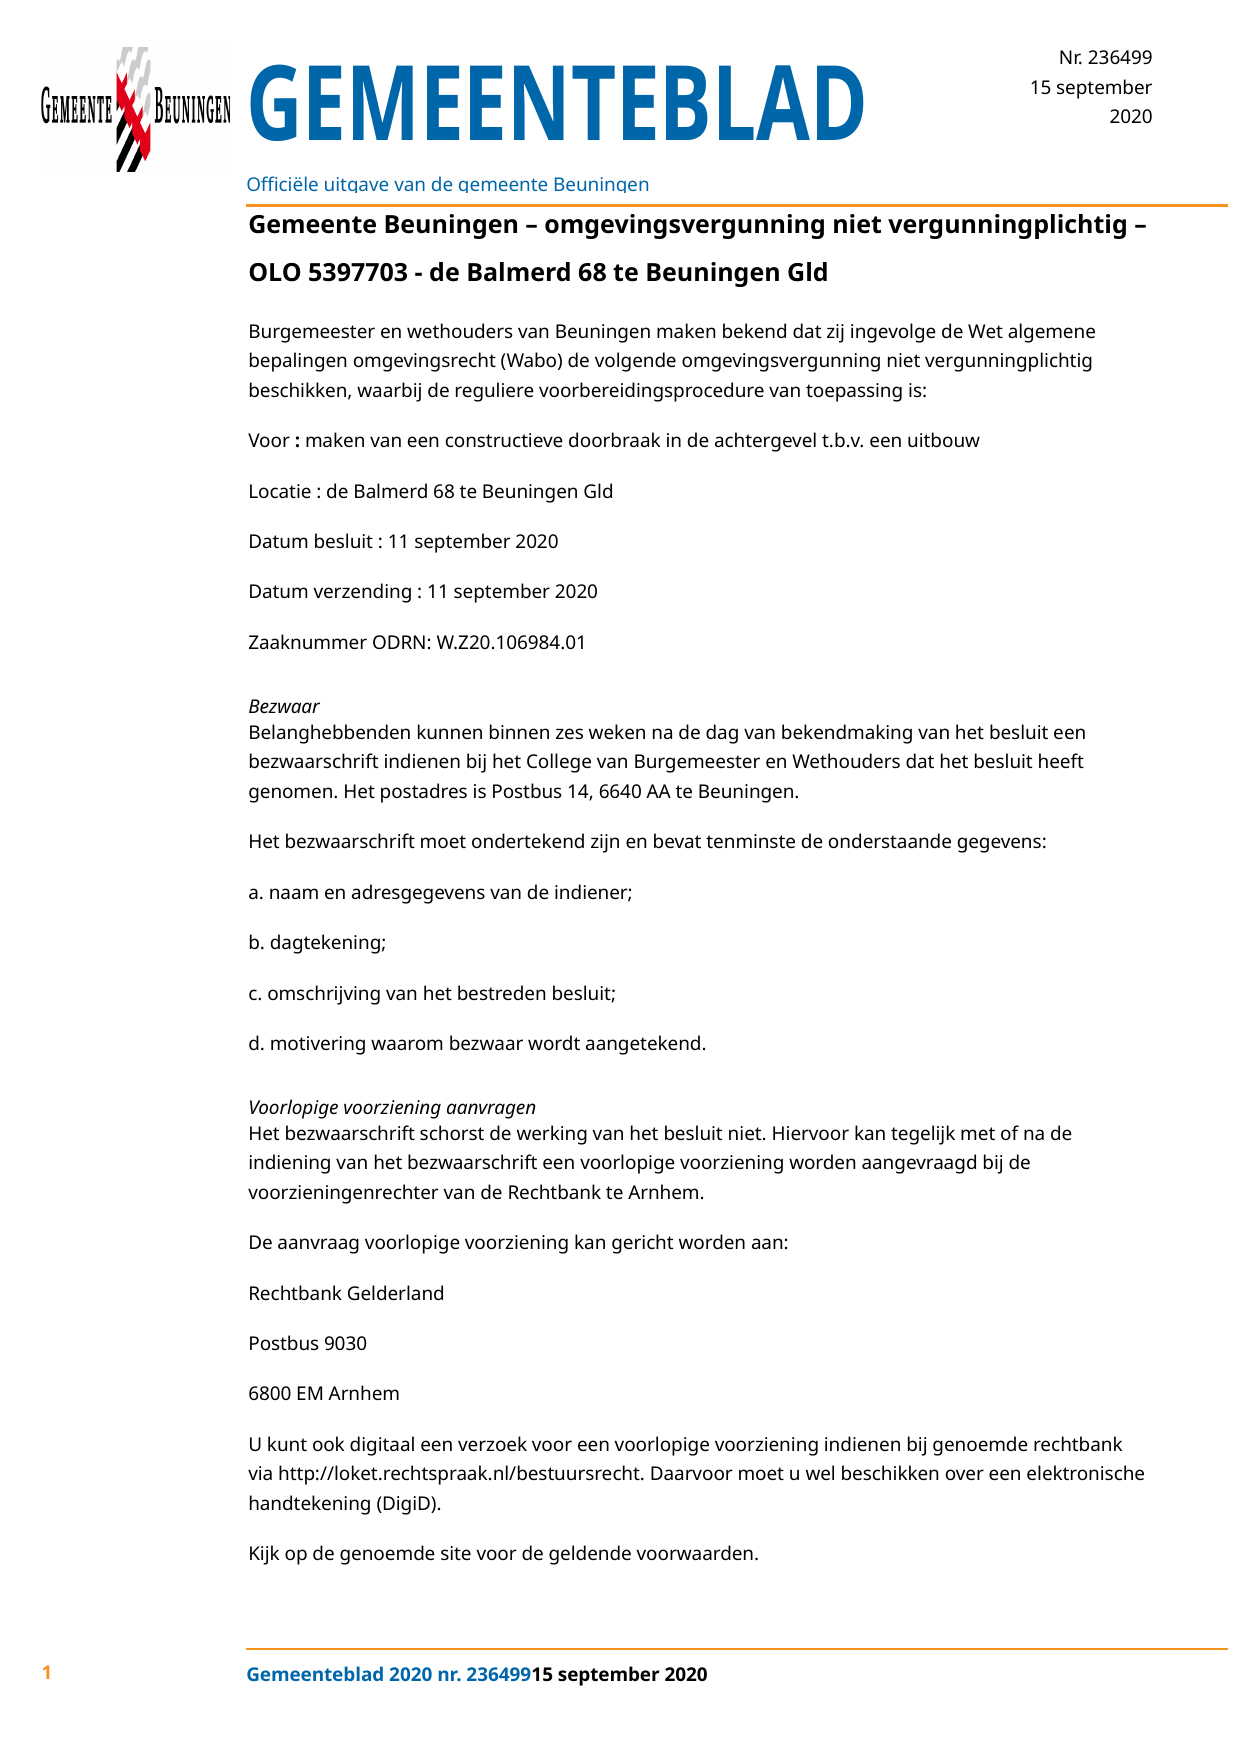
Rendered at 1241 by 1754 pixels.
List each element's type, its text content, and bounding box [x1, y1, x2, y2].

text Belanghebbenden kunnen binnen zes weken na de dag van bekendmaking van het besluit een bezwaarschrift indienen bij het College van Burgemeester en Wethouders dat het besluit heeft genomen. Het postadres is Postbus 14, 6640 AA te Beuningen. [248, 719, 1152, 804]
text Burgemeester en wethouders van Beuningen maken bekend dat zij ingevolge de Wet algemene bepalingen omgevingsrecht (Wabo) de volgende omgevingsvergunning niet vergunningplichtig beschikken, waarbij de reguliere voorbereidingsprocedure van toepassing is: [248, 318, 1152, 403]
text d. motivering waarom bezwaar wordt aangetekend. [248, 1030, 1152, 1056]
text De aanvraag voorlopige voorziening kan gericht worden aan: [248, 1229, 1152, 1255]
text a. naam en adresgegevens van de indiener; [248, 879, 1152, 904]
text Bezwaar [248, 693, 1152, 719]
text Het bezwaarschrift schorst de werking van het besluit niet. Hiervoor kan tegelijk met of na de indiening van het bezwaarschrift een voorlopige voorziening worden aangevraagd bij de voorzieningenrechter van de Rechtbank te Arnhem. [248, 1120, 1152, 1205]
text Locatie : de Balmerd 68 te Beuningen Gld [248, 478, 1152, 504]
text U kunt ook digitaal een verzoek voor een voorlopige voorziening indienen bij genoemde rechtbank via http://loket.rechtspraak.nl/bestuursrecht. Daarvoor moet u wel beschikken over een elektronische handtekening (DigiD). [248, 1431, 1152, 1516]
text Voorlopige voorziening aanvragen [248, 1094, 1152, 1120]
text Postbus 9030 [248, 1330, 1152, 1356]
picture [41, 47, 231, 172]
text c. omschrijving van het bestreden besluit; [248, 980, 1152, 1005]
text Zaaknummer ODRN: W.Z20.106984.01 [248, 629, 1152, 655]
text Rechtbank Gelderland [248, 1280, 1152, 1306]
text b. dagtekening; [248, 929, 1152, 955]
text Voor : maken van een constructieve doorbraak in de achtergevel t.b.v. een uitbouw [248, 427, 1152, 453]
text Datum verzending : 11 september 2020 [248, 579, 1152, 604]
text Kijk op de genoemde site voor de geldende voorwaarden. [248, 1541, 1152, 1566]
text Gemeente Beuningen – omgevingsvergunning niet vergunningplichtig – OLO 5397703 - de Balmerd 68 te Beuningen Gld [248, 207, 1152, 288]
text Het bezwaarschrift moet ondertekend zijn en bevat tenminste de onderstaande gegevens: [248, 828, 1152, 854]
text Datum besluit : 11 september 2020 [248, 528, 1152, 554]
text 6800 EM Arnhem [248, 1381, 1152, 1406]
